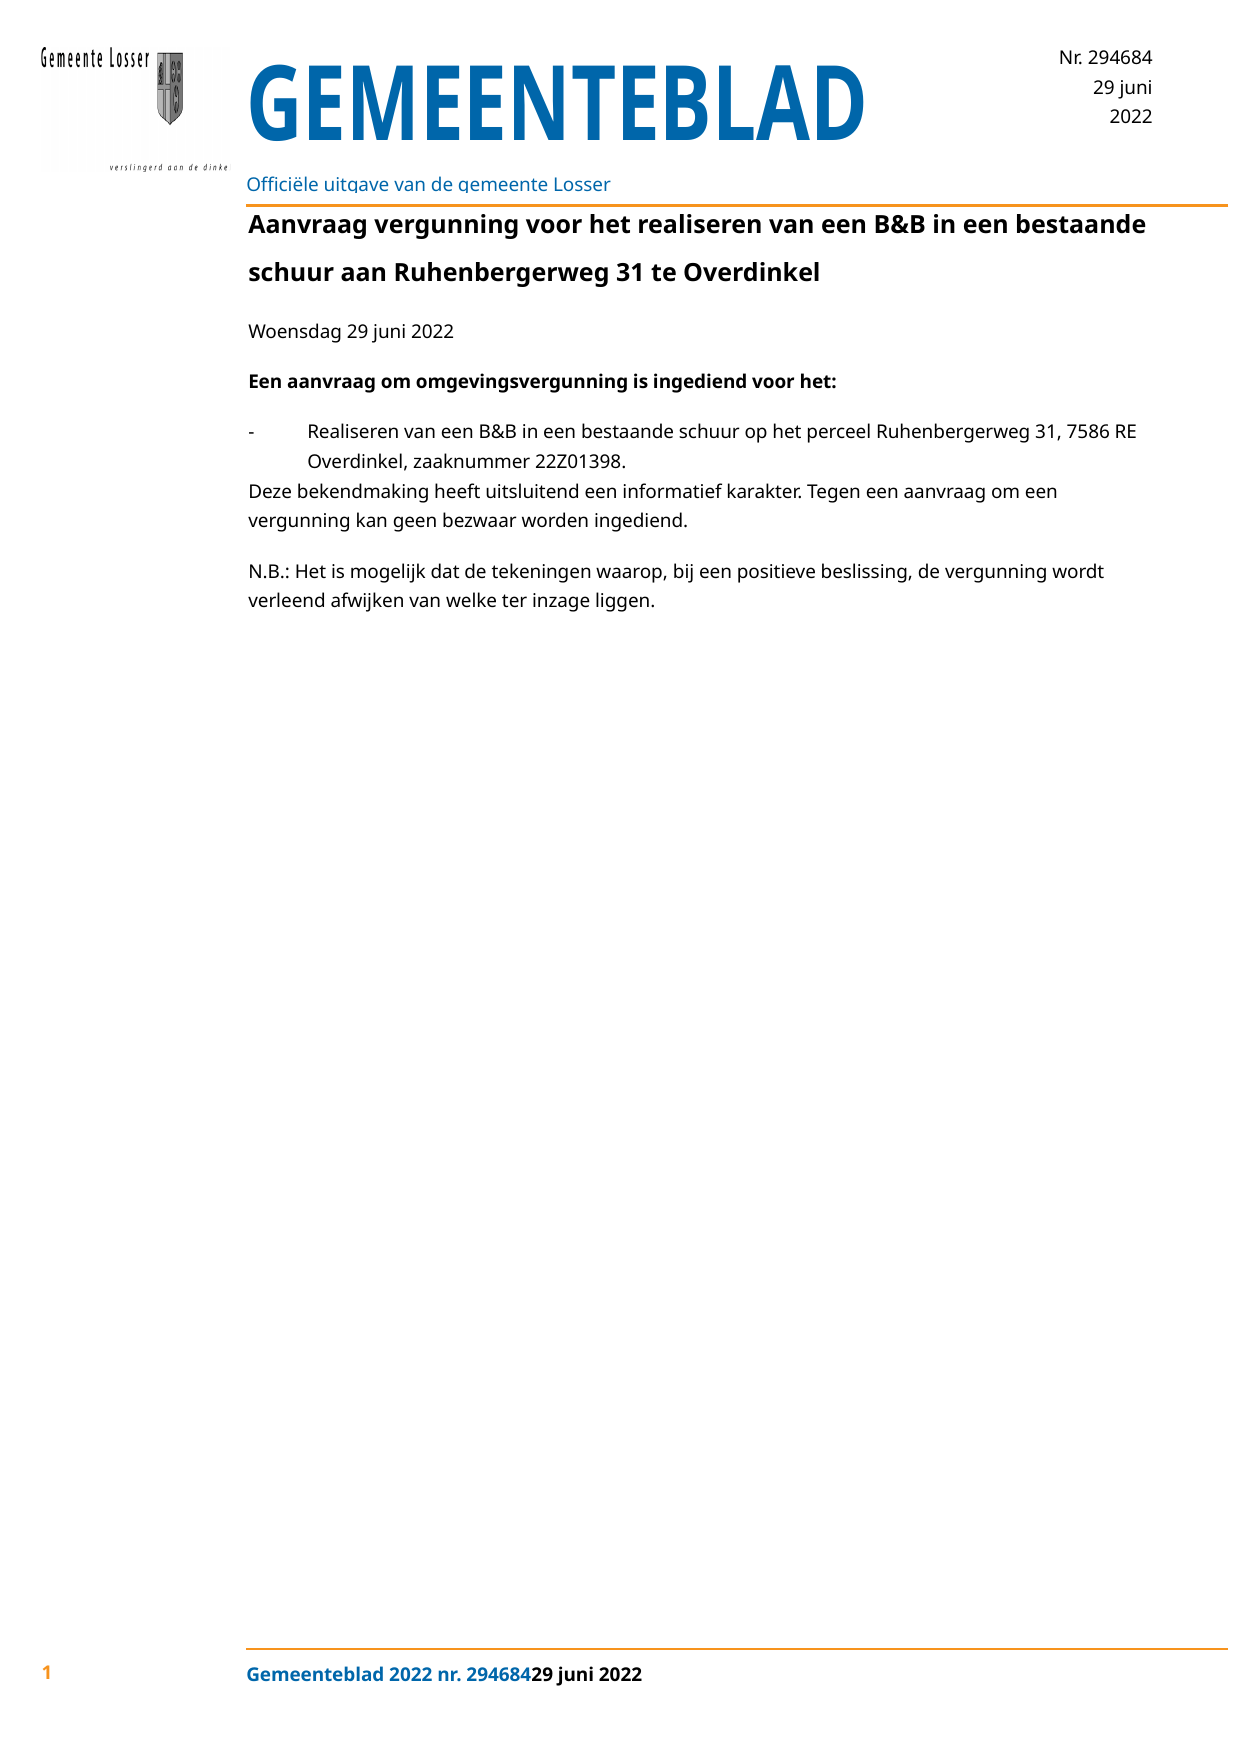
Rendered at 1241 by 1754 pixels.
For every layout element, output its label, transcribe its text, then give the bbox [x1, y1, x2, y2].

list Realiseren van een B&B in een bestaande schuur op het perceel Ruhenbergerweg 31, 7586 RE Overdinkel, zaaknummer 22Z01398. [248, 419, 1152, 474]
text N.B.: Het is mogelijk dat de tekeningen waarop, bij een positieve beslissing, de vergunning wordt verleend afwijken van welke ter inzage liggen. [248, 558, 1152, 613]
picture [41, 47, 231, 172]
text Woensdag 29 juni 2022 [248, 318, 1152, 344]
text Deze bekendmaking heeft uitsluitend een informatief karakter. Tegen een aanvraag om een vergunning kan geen bezwaar worden ingediend. [248, 478, 1152, 533]
text Aanvraag vergunning voor het realiseren van een B&B in een bestaande schuur aan Ruhenbergerweg 31 te Overdinkel [248, 207, 1152, 288]
text Een aanvraag om omgevingsvergunning is ingediend voor het: [248, 368, 1152, 394]
